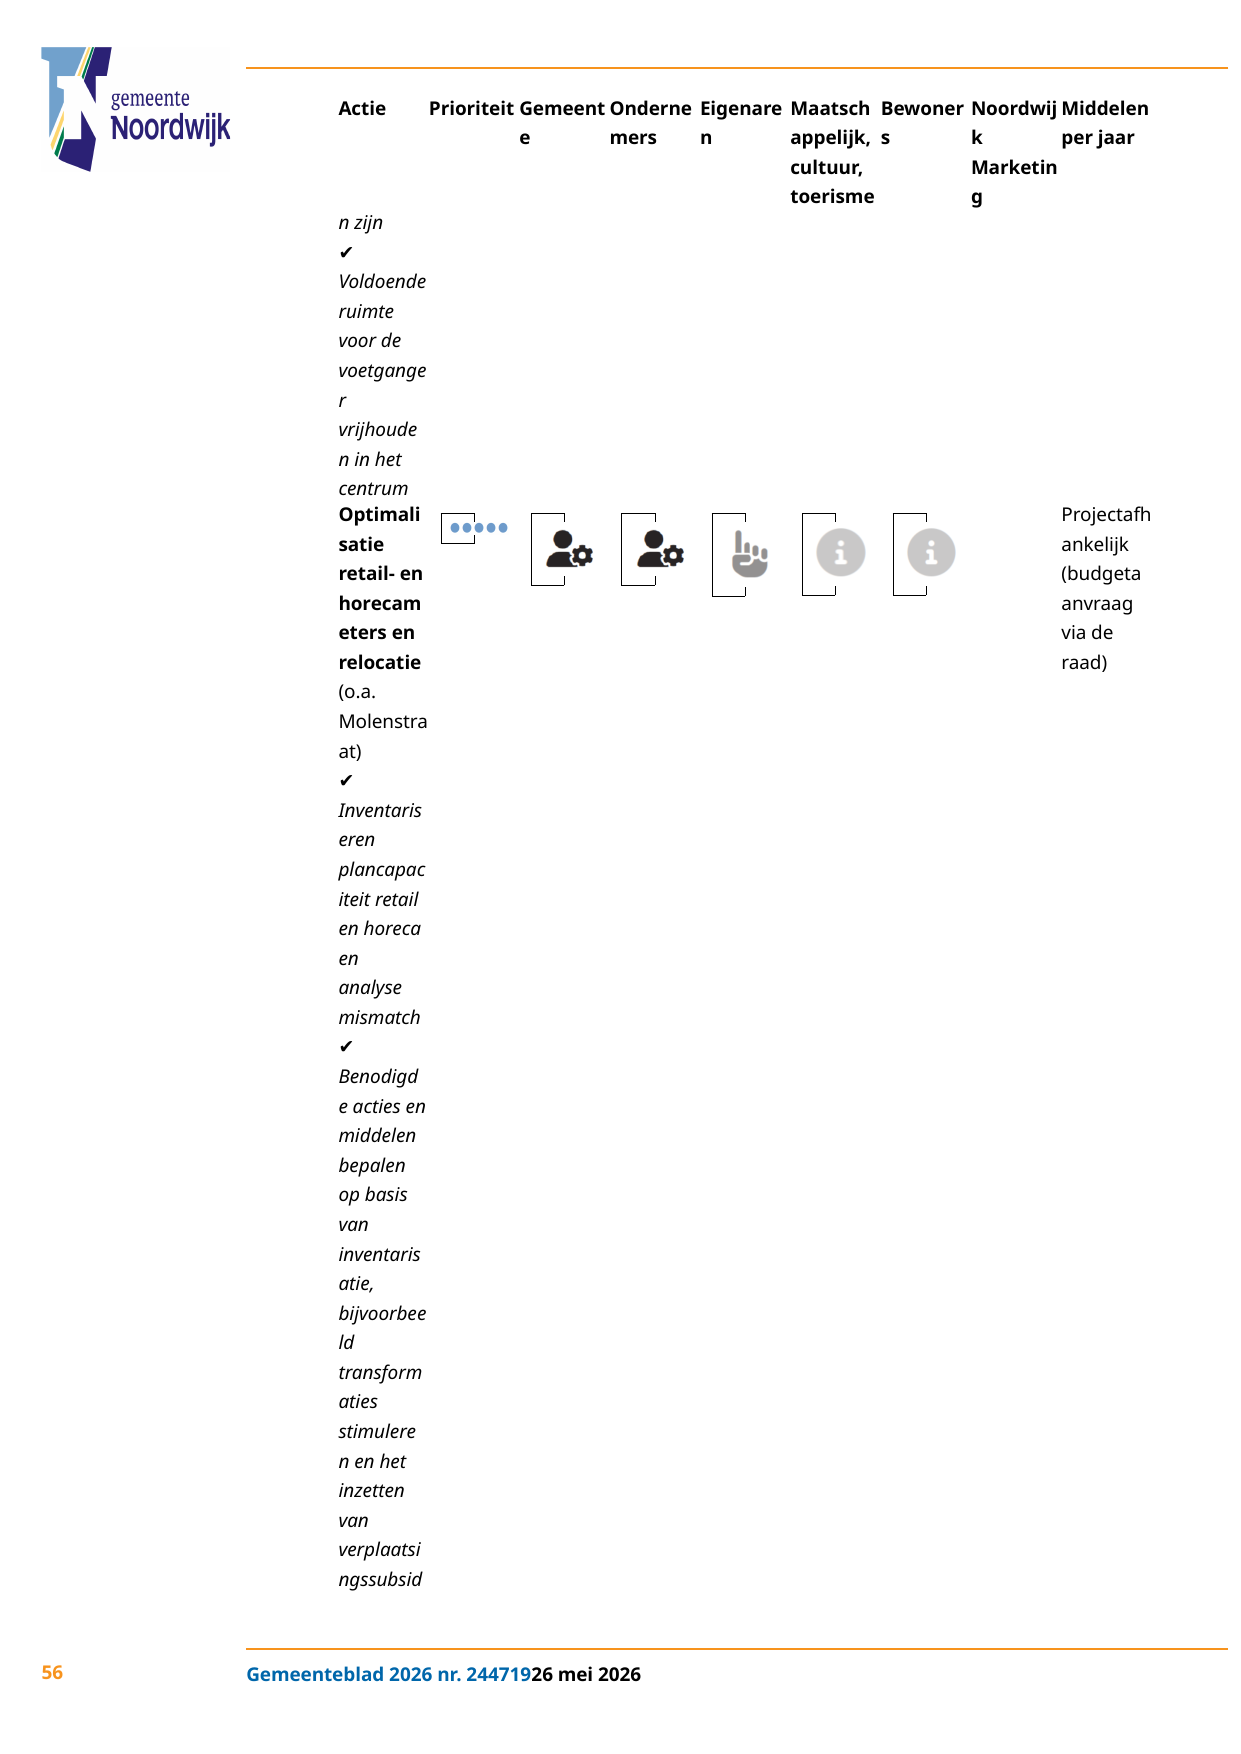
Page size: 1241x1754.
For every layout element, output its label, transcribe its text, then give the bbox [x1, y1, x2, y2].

table_cell [429, 535, 519, 1592]
table_cell [519, 209, 609, 501]
table_cell [790, 501, 881, 1592]
table_cell [609, 209, 700, 501]
picture [41, 47, 231, 172]
table_cell [700, 501, 790, 1592]
picture [630, 522, 690, 576]
table_cell [609, 501, 700, 1592]
table_header Maatschappelijk, cultuur, toerisme [790, 95, 881, 209]
table_cell [971, 209, 1061, 501]
table_cell [442, 514, 474, 534]
table_cell [881, 501, 971, 1592]
table_header [248, 95, 338, 209]
table_cell n zijn ✔ Voldoende ruimte voor de voetganger vrijhouden in het centrum [338, 209, 429, 501]
table_header Ondernemers [609, 95, 700, 209]
table_header Noordwijk Marketing [971, 95, 1061, 209]
table_header Actie [338, 95, 429, 209]
table_header Bewoners [881, 95, 971, 209]
table_cell [971, 501, 1061, 1592]
picture [811, 522, 871, 586]
picture [720, 522, 780, 587]
table_cell [429, 209, 519, 501]
table_header Gemeente [519, 95, 609, 209]
table_cell [248, 209, 338, 1592]
table_cell [519, 501, 609, 1592]
table_header Eigenaren [700, 95, 790, 209]
picture [901, 522, 961, 586]
picture [449, 522, 509, 535]
table_cell [429, 501, 519, 534]
table_header Prioriteit [429, 95, 519, 209]
table_cell Projectafhankelijk (budgetaanvraag via de raad) [1061, 501, 1152, 1592]
table_cell Optimalisatie retail- en horecameters en relocatie (o.a. Molenstraat) ✔ Inventariseren plancapaciteit retail en horeca en analyse mismatch ✔ Benodigde acties en middelen bepalen op basis van inventarisatie, bijvoorbeeld transformaties stimuleren en het inzetten van verplaatsingssubsid [338, 501, 429, 1592]
table_cell [442, 535, 474, 543]
table_header Middelen per jaar [1061, 95, 1152, 209]
table_cell [1061, 209, 1152, 501]
table_cell [700, 209, 790, 501]
picture [539, 522, 599, 576]
table_cell [790, 209, 881, 501]
table_cell [881, 209, 971, 501]
